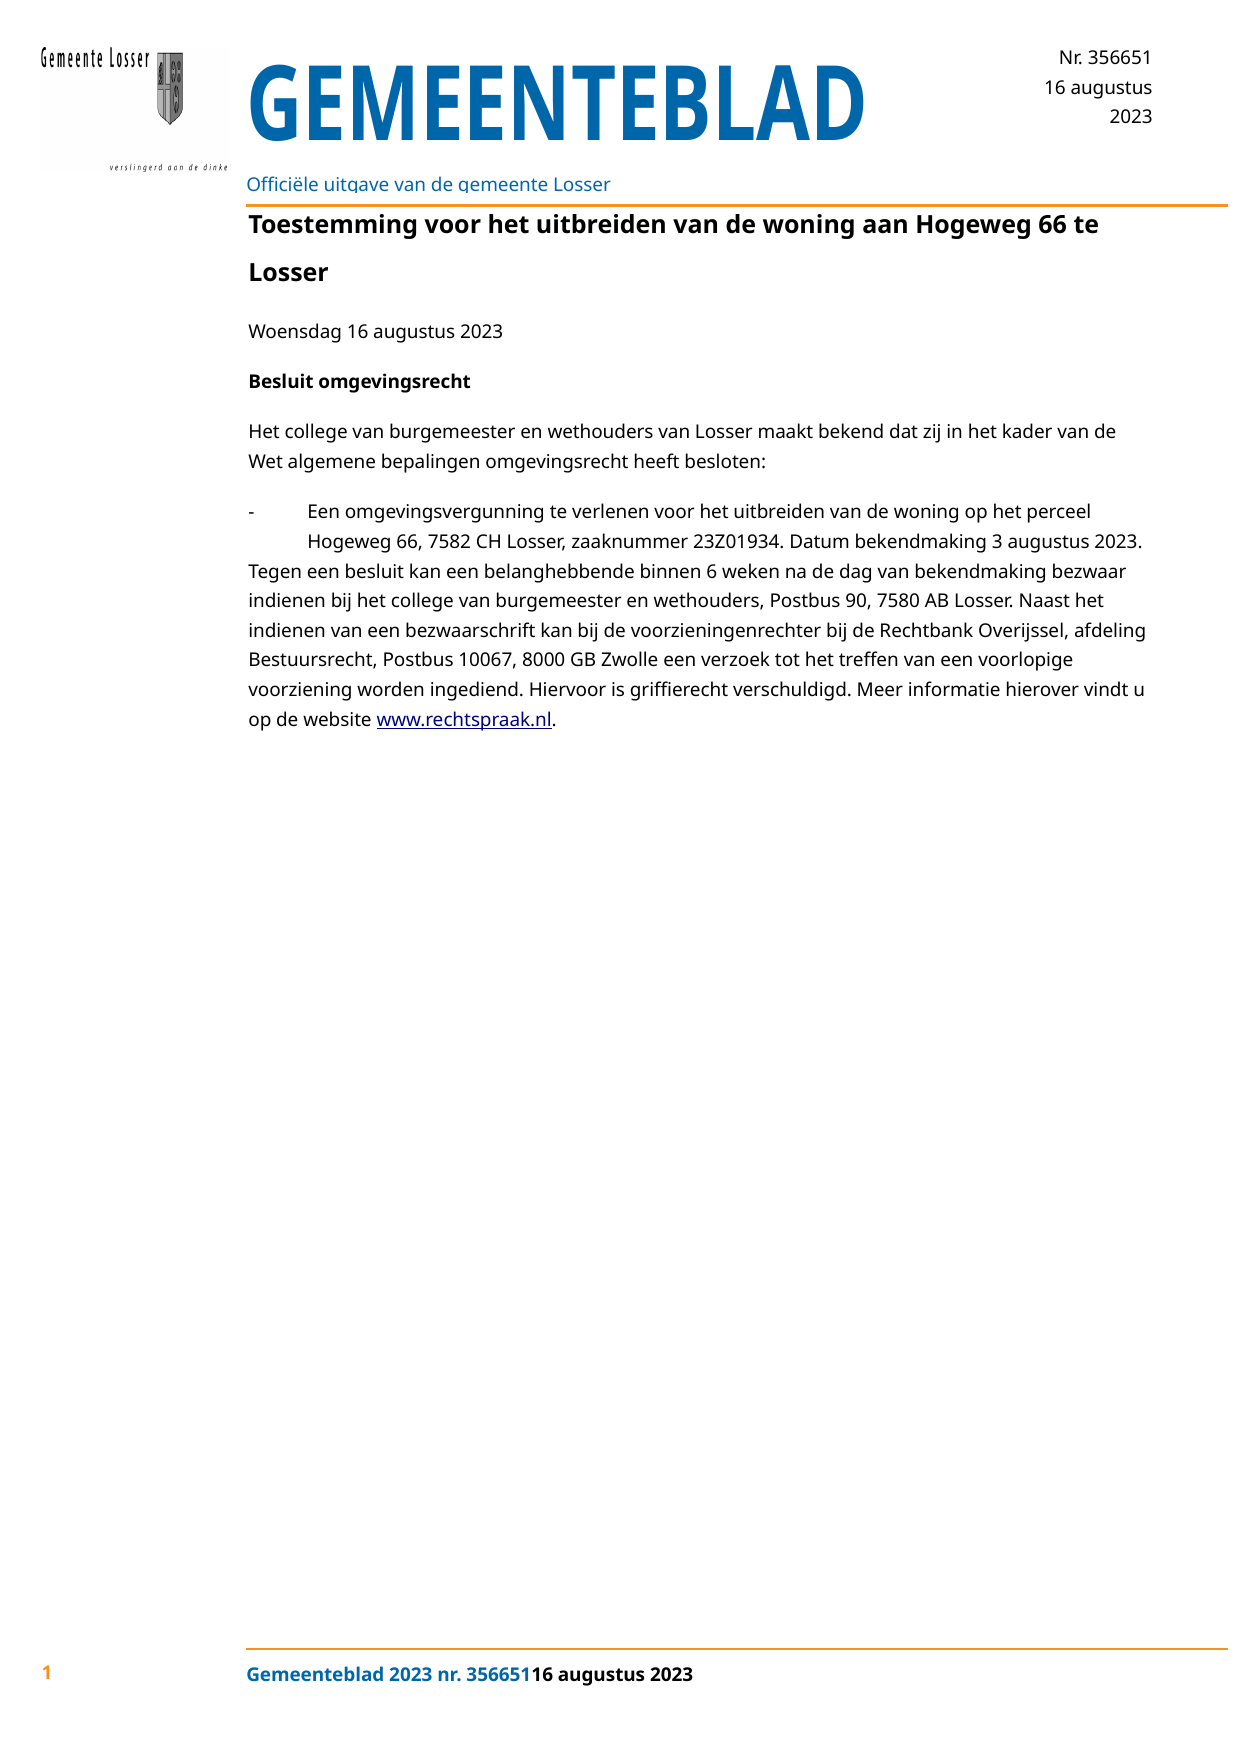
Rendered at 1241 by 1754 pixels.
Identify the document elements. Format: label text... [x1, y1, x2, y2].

text Tegen een besluit kan een belanghebbende binnen 6 weken na de dag van bekendmaking bezwaar indienen bij het college van burgemeester en wethouders, Postbus 90, 7580 AB Losser. Naast het indienen van een bezwaarschrift kan bij de voorzieningenrechter bij de Rechtbank Overijssel, afdeling Bestuursrecht, Postbus 10067, 8000 GB Zwolle een verzoek tot het treffen van een voorlopige voorziening worden ingediend. Hiervoor is griffierecht verschuldigd. Meer informatie hierover vindt u op de website www.rechtspraak.nl. [248, 558, 1152, 732]
text Het college van burgemeester en wethouders van Losser maakt bekend dat zij in het kader van de Wet algemene bepalingen omgevingsrecht heeft besloten: [248, 419, 1152, 474]
picture [41, 47, 231, 172]
list Een omgevingsvergunning te verlenen voor het uitbreiden van de woning op het perceel Hogeweg 66, 7582 CH Losser, zaaknummer 23Z01934. Datum bekendmaking 3 augustus 2023. [248, 499, 1152, 554]
text Woensdag 16 augustus 2023 [248, 318, 1152, 344]
text Besluit omgevingsrecht [248, 368, 1152, 394]
text Toestemming voor het uitbreiden van de woning aan Hogeweg 66 te Losser [248, 207, 1152, 288]
